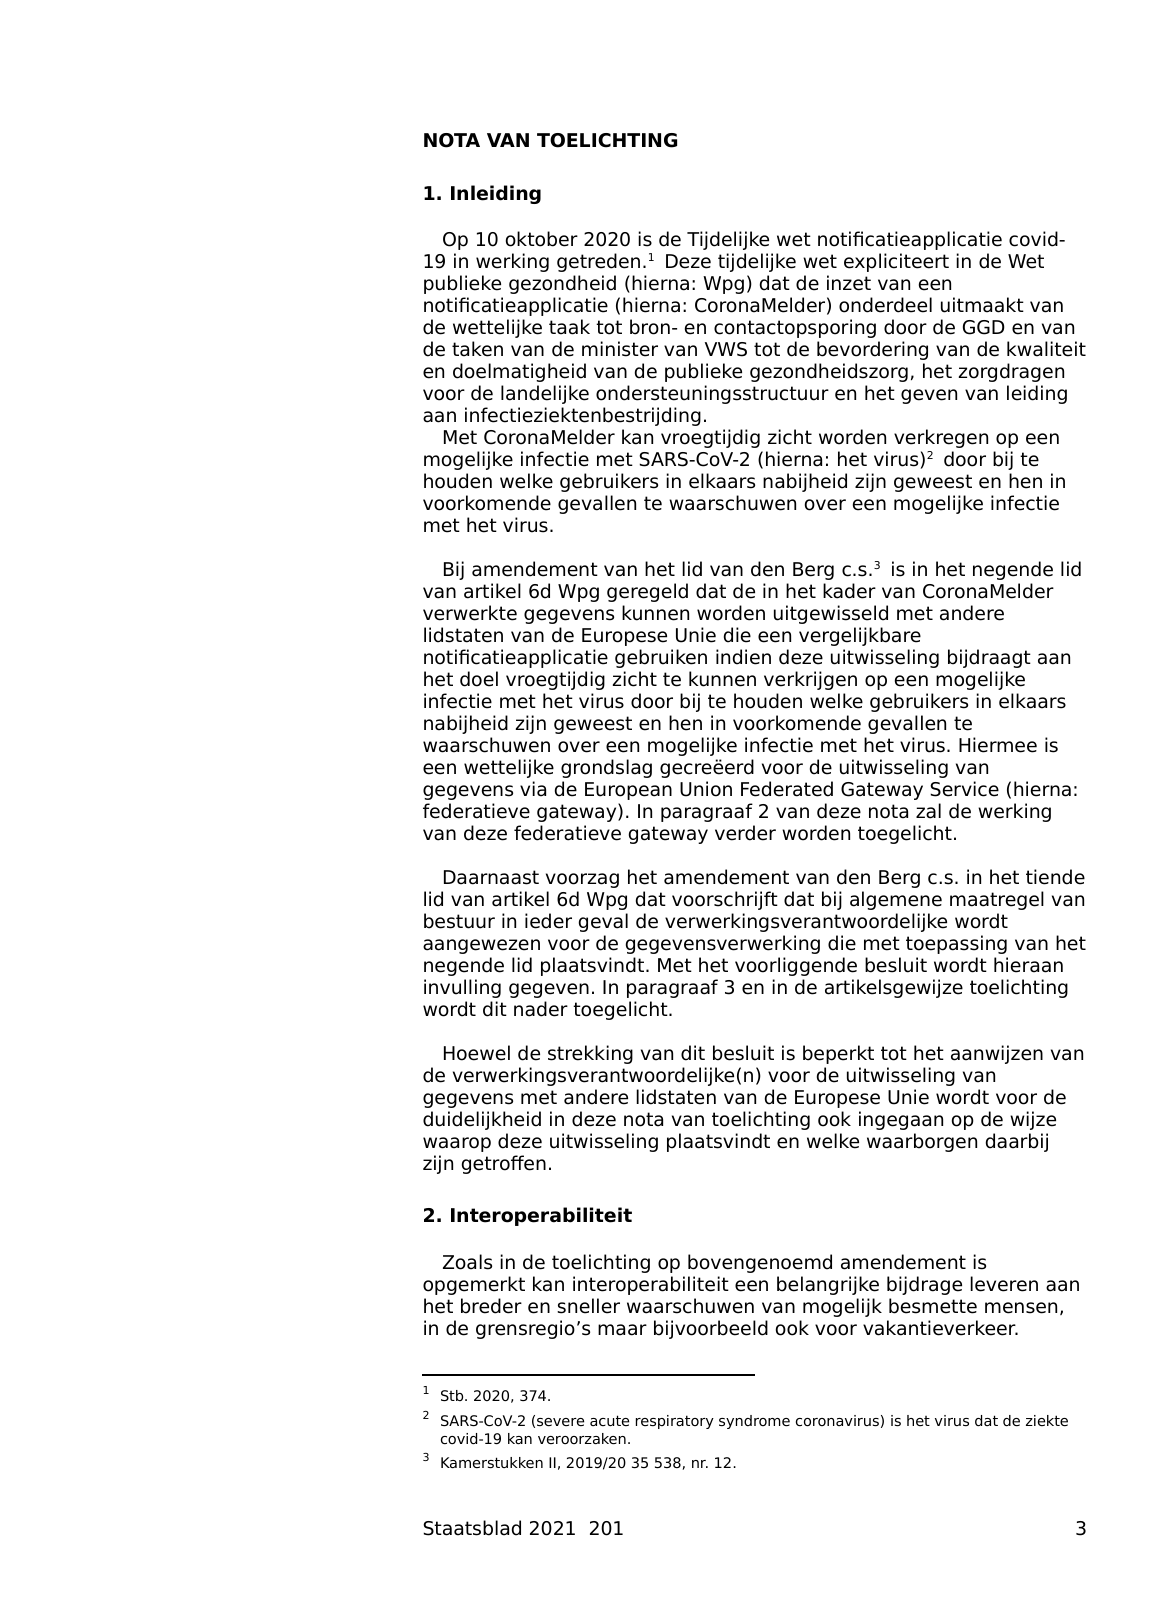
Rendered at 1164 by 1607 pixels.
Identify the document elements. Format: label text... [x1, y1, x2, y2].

text Daarnaast voorzag het amendement van den Berg c.s. in het tiende lid van artikel 6d Wpg dat voorschrijft dat bij algemene maatregel van bestuur in ieder geval de verwerkingsverantwoordelijke wordt aangewezen voor de gegevensverwerking die met toepassing van het negende lid plaatsvindt. Met het voorliggende besluit wordt hieraan invulling gegeven. In paragraaf 3 en in de artikelsgewijze toelichting wordt dit nader toegelicht. [422, 867, 1087, 1021]
text Stb. 2020, 374. [422, 1384, 1087, 1406]
subtitle NOTA VAN TOELICHTING [422, 130, 1087, 152]
text Kamerstukken II, 2019/20 35 538, nr. 12. [422, 1451, 1087, 1473]
text Zoals in de toelichting op bovengenoemd amendement is opgemerkt kan interoperabiliteit een belangrijke bijdrage leveren aan het breder en sneller waarschuwen van mogelijk besmette mensen, in de grensregio’s maar bijvoorbeeld ook voor vakantieverkeer. [422, 1252, 1087, 1340]
text Hoewel de strekking van dit besluit is beperkt tot het aanwijzen van de verwerkingsverantwoordelijke(n) voor de uitwisseling van gegevens met andere lidstaten van de Europese Unie wordt voor de duidelijkheid in deze nota van toelichting ook ingegaan op de wijze waarop deze uitwisseling plaatsvindt en welke waarborgen daarbij zijn getroffen. [422, 1043, 1087, 1175]
text Met CoronaMelder kan vroegtijdig zicht worden verkregen op een mogelijke infectie met SARS-CoV-2 (hierna: het virus) door bij te houden welke gebruikers in elkaars nabijheid zijn geweest en hen in voorkomende gevallen te waarschuwen over een mogelijke infectie met het virus. [422, 427, 1087, 537]
text SARS-CoV-2 (severe acute respiratory syndrome coronavirus) is het virus dat de ziekte covid-19 kan veroorzaken. [422, 1409, 1087, 1448]
text Bij amendement van het lid van den Berg c.s. is in het negende lid van artikel 6d Wpg geregeld dat de in het kader van CoronaMelder verwerkte gegevens kunnen worden uitgewisseld met andere lidstaten van de Europese Unie die een vergelijkbare notificatieapplicatie gebruiken indien deze uitwisseling bijdraagt aan het doel vroegtijdig zicht te kunnen verkrijgen op een mogelijke infectie met het virus door bij te houden welke gebruikers in elkaars nabijheid zijn geweest en hen in voorkomende gevallen te waarschuwen over een mogelijke infectie met het virus. Hiermee is een wettelijke grondslag gecreëerd voor de uitwisseling van gegevens via de European Union Federated Gateway Service (hierna: federatieve gateway). In paragraaf 2 van deze nota zal de werking van deze federatieve gateway verder worden toegelicht. [422, 559, 1087, 845]
subtitle 2. Interoperabiliteit [422, 1205, 1087, 1227]
subtitle 1. Inleiding [422, 182, 1087, 204]
text Op 10 oktober 2020 is de Tijdelijke wet notificatieapplicatie covid-19 in werking getreden. Deze tijdelijke wet expliciteert in de Wet publieke gezondheid (hierna: Wpg) dat de inzet van een notificatieapplicatie (hierna: CoronaMelder) onderdeel uitmaakt van de wettelijke taak tot bron- en contactopsporing door de GGD en van de taken van de minister van VWS tot de bevordering van de kwaliteit en doelmatigheid van de publieke gezondheidszorg, het zorgdragen voor de landelijke ondersteuningsstructuur en het geven van leiding aan infectieziektenbestrijding. [422, 229, 1087, 427]
